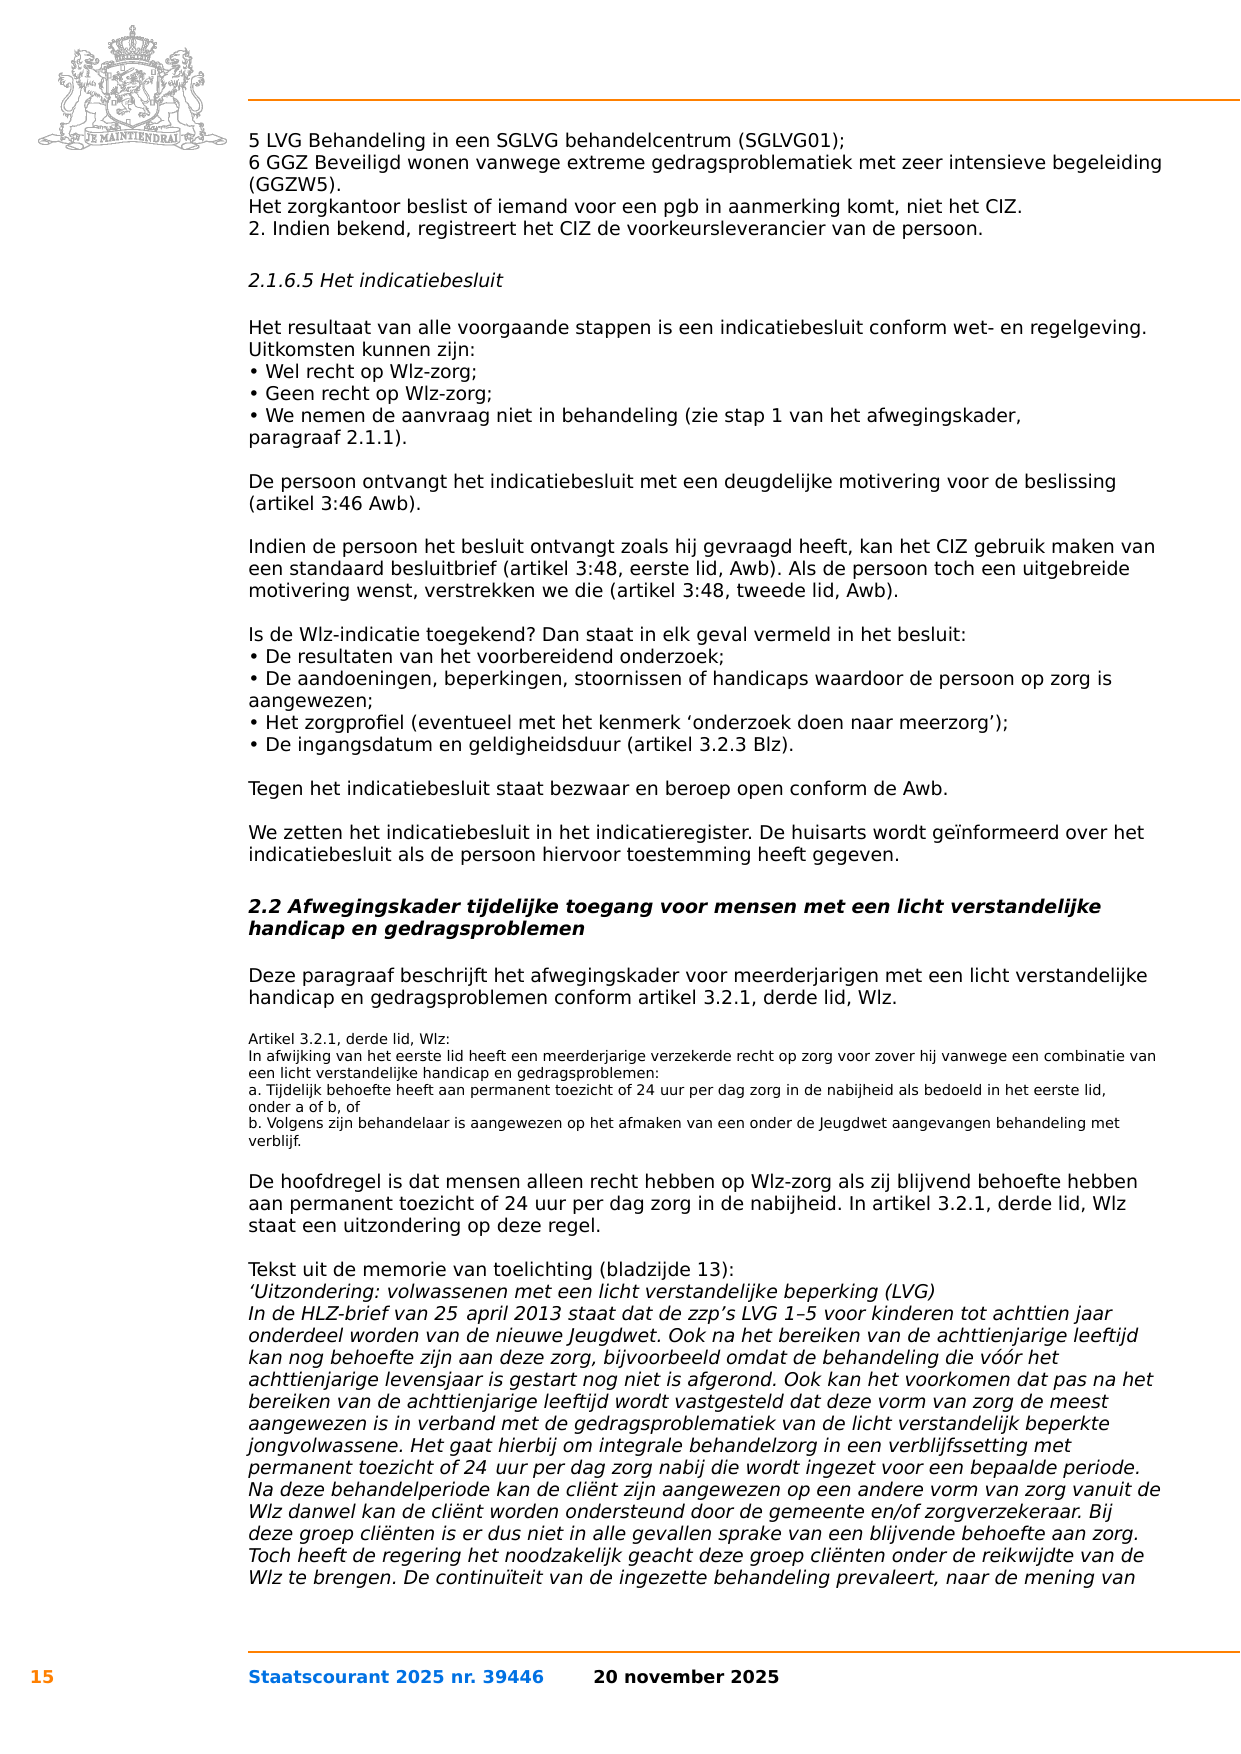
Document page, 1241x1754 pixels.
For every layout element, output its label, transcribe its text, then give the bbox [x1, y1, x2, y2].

text • Geen recht op Wlz-zorg; [248, 383, 1163, 405]
text We zetten het indicatiebesluit in het indicatieregister. De huisarts wordt geïnformeerd over het indicatiebesluit als de persoon hiervoor toestemming heeft gegeven. [248, 822, 1163, 866]
text Is de Wlz-indicatie toegekend? Dan staat in elk geval vermeld in het besluit: [248, 624, 1163, 646]
text Tegen het indicatiebesluit staat bezwaar en beroep open conform de Awb. [248, 778, 1163, 800]
text Deze paragraaf beschrijft het afwegingskader voor meerderjarigen met een licht verstandelijke handicap en gedragsproblemen conform artikel 3.2.1, derde lid, Wlz. [248, 965, 1163, 1009]
text Het zorgkantoor beslist of iemand voor een pgb in aanmerking komt, niet het CIZ. [248, 196, 1163, 218]
text • De ingangsdatum en geldigheidsduur (artikel 3.2.3 Blz). [248, 734, 1163, 756]
text Het resultaat van alle voorgaande stappen is een indicatiebesluit conform wet- en regelgeving. Uitkomsten kunnen zijn: [248, 317, 1163, 361]
text • We nemen de aanvraag niet in behandeling (zie stap 1 van het afwegingskader, paragraaf 2.1.1). [248, 405, 1163, 449]
text 5 LVG Behandeling in een SGLVG behandelcentrum (SGLVG01); [248, 130, 1163, 152]
text ‘Uitzondering: volwassenen met een licht verstandelijke beperking (LVG) [248, 1281, 1163, 1303]
subtitle 2.1.6.5 Het indicatiebesluit [248, 270, 1163, 292]
text De hoofdregel is dat mensen alleen recht hebben op Wlz-zorg als zij blijvend behoefte hebben aan permanent toezicht of 24 uur per dag zorg in de nabijheid. In artikel 3.2.1, derde lid, Wlz staat een uitzondering op deze regel. [248, 1171, 1163, 1237]
text 6 GGZ Beveiligd wonen vanwege extreme gedragsproblematiek met zeer intensieve begeleiding (GGZW5). [248, 152, 1163, 196]
text Indien de persoon het besluit ontvangt zoals hij gevraagd heeft, kan het CIZ gebruik maken van een standaard besluitbrief (artikel 3:48, eerste lid, Awb). Als de persoon toch een uitgebreide motivering wenst, verstrekken we die (artikel 3:48, tweede lid, Awb). [248, 536, 1163, 602]
text • De resultaten van het voorbereidend onderzoek; [248, 646, 1163, 668]
text • Het zorgprofiel (eventueel met het kenmerk ‘onderzoek doen naar meerzorg’); [248, 712, 1163, 734]
text • Wel recht op Wlz-zorg; [248, 361, 1163, 383]
text 2. Indien bekend, registreert het CIZ de voorkeursleverancier van de persoon. [248, 218, 1163, 240]
text In de HLZ-brief van 25 april 2013 staat dat de zzp’s LVG 1–5 voor kinderen tot achttien jaar onderdeel worden van de nieuwe Jeugdwet. Ook na het bereiken van de achttienjarige leeftijd kan nog behoefte zijn aan deze zorg, bijvoorbeeld omdat de behandeling die vóór het achttienjarige levensjaar is gestart nog niet is afgerond. Ook kan het voorkomen dat pas na het bereiken van de achttienjarige leeftijd wordt vastgesteld dat deze vorm van zorg de meest aangewezen is in verband met de gedragsproblematiek van de licht verstandelijk beperkte jongvolwassene. Het gaat hierbij om integrale behandelzorg in een verblijfssetting met permanent toezicht of 24 uur per dag zorg nabij die wordt ingezet voor een bepaalde periode. Na deze behandelperiode kan de cliënt zijn aangewezen op een andere vorm van zorg vanuit de Wlz danwel kan de cliënt worden ondersteund door de gemeente en/of zorgverzekeraar. Bij deze groep cliënten is er dus niet in alle gevallen sprake van een blijvende behoefte aan zorg. Toch heeft de regering het noodzakelijk geacht deze groep cliënten onder de reikwijdte van de Wlz te brengen. De continuïteit van de ingezette behandeling prevaleert, naar de mening van [248, 1303, 1163, 1589]
text • De aandoeningen, beperkingen, stoornissen of handicaps waardoor de persoon op zorg is aangewezen; [248, 668, 1163, 712]
text Tekst uit de memorie van toelichting (bladzijde 13): [248, 1259, 1163, 1281]
picture [38, 25, 227, 150]
table_header Artikel 3.2.1, derde lid, Wlz: In afwijking van het eerste lid heeft een meerderjarige verzekerde recht op zorg voor zover hij vanwege een combinatie van een licht verstandelijke handicap en gedragsproblemen: a. Tijdelijk behoefte heeft aan permanent toezicht of 24 uur per dag zorg in de nabijheid als bedoeld in het eerste lid, onder a of b, of b. Volgens zijn behandelaar is aangewezen op het afmaken van een onder de Jeugdwet aangevangen behandeling met verblijf. [248, 1031, 1163, 1149]
text De persoon ontvangt het indicatiebesluit met een deugdelijke motivering voor de beslissing (artikel 3:46 Awb). [248, 471, 1163, 514]
subtitle 2.2 Afwegingskader tijdelijke toegang voor mensen met een licht verstandelijke handicap en gedragsproblemen [248, 896, 1163, 940]
